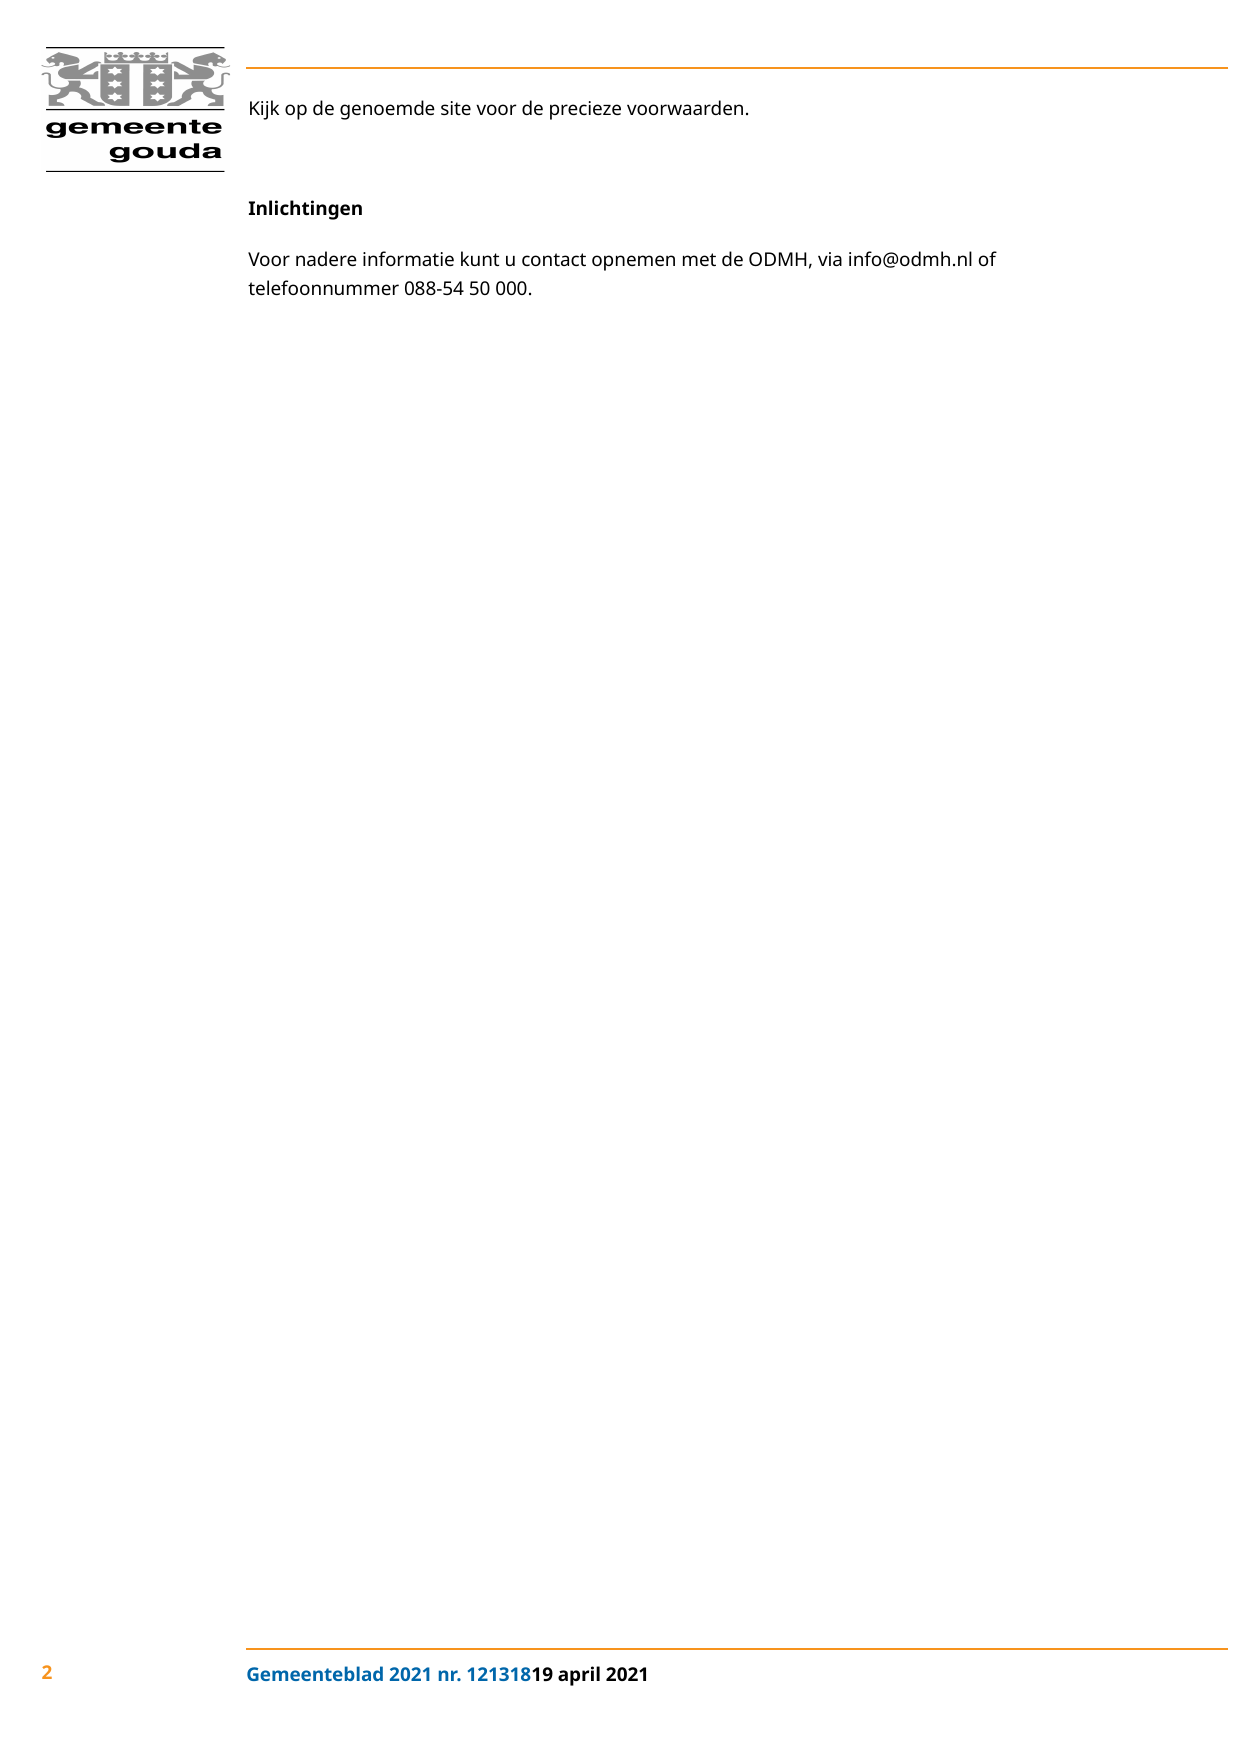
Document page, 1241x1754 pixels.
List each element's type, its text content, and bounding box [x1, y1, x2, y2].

text Kijk op de genoemde site voor de precieze voorwaarden. [248, 95, 1152, 121]
text Voor nadere informatie kunt u contact opnemen met de ODMH, via info@odmh.nl of telefoonnummer 088-54 50 000. [248, 246, 1152, 301]
text Inlichtingen [248, 196, 1152, 221]
picture [41, 47, 231, 172]
